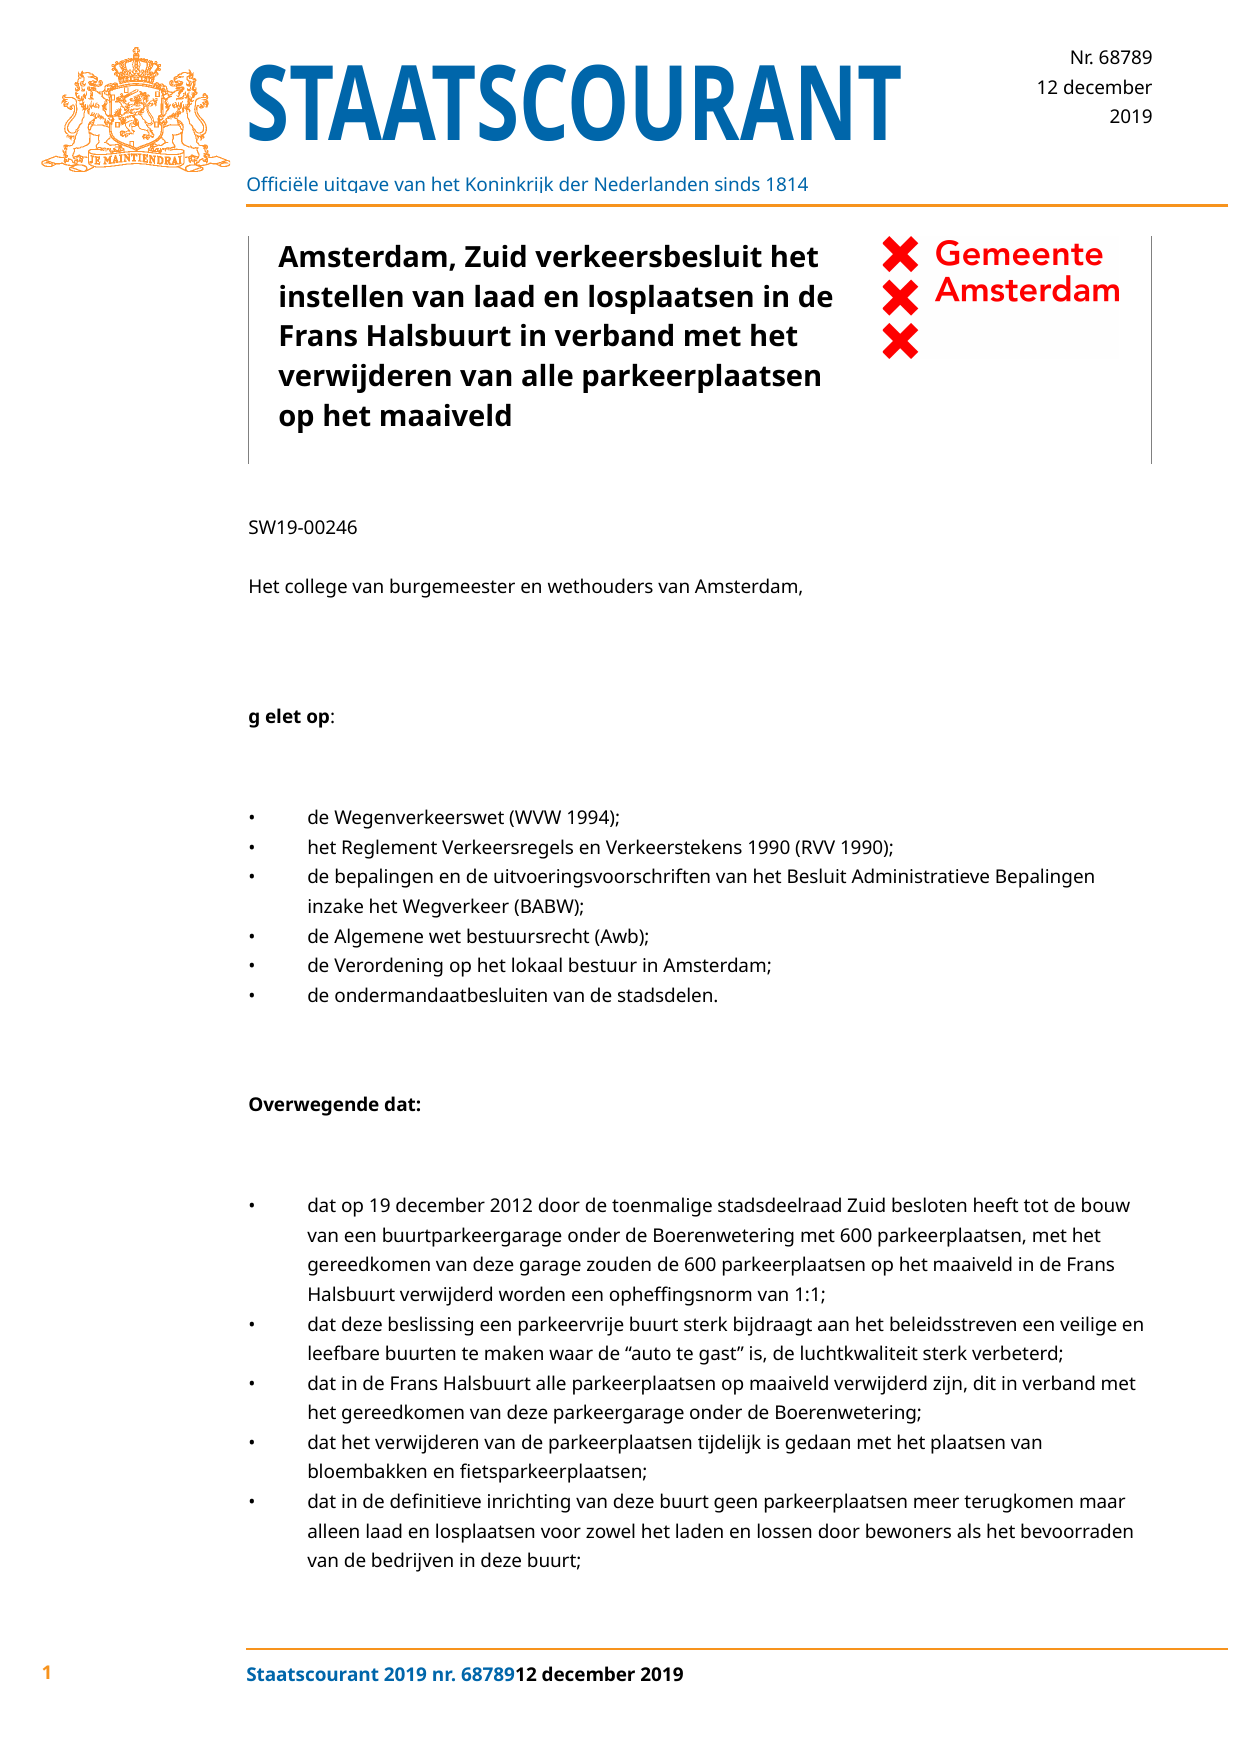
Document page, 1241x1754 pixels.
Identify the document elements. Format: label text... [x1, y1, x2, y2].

table_header [850, 236, 1151, 464]
text SW19-00246 [248, 514, 1152, 540]
text Overwegende dat: [248, 1092, 1152, 1117]
list dat in de definitieve inrichting van deze buurt geen parkeerplaatsen meer terugkomen maar alleen laad en losplaatsen voor zowel het laden en lossen door bewoners als het bevoorraden van de bedrijven in deze buurt; [248, 1488, 1152, 1573]
picture [882, 236, 1119, 359]
list dat deze beslissing een parkeervrije buurt sterk bijdraagt aan het beleidsstreven een veilige en leefbare buurten te maken waar de “auto te gast” is, de luchtkwaliteit sterk verbeterd; [248, 1311, 1152, 1366]
list dat het verwijderen van de parkeerplaatsen tijdelijk is gedaan met het plaatsen van bloembakken en fietsparkeerplaatsen; [248, 1429, 1152, 1484]
list de ondermandaatbesluiten van de stadsdelen. [248, 982, 1152, 1008]
table_header Amsterdam, Zuid verkeersbesluit het instellen van laad en losplaatsen in de Frans Halsbuurt in verband met het verwijderen van alle parkeerplaatsen op het maaiveld [249, 236, 850, 464]
list dat op 19 december 2012 door de toenmalige stadsdeelraad Zuid besloten heeft tot de bouw van een buurtparkeergarage onder de Boerenwetering met 600 parkeerplaatsen, met het gereedkomen van deze garage zouden de 600 parkeerplaatsen op het maaiveld in de Frans Halsbuurt verwijderd worden een opheffingsnorm van 1:1; [248, 1192, 1152, 1307]
list de Wegenverkeerswet (WVW 1994); [248, 804, 1152, 830]
list dat in de Frans Halsbuurt alle parkeerplaatsen op maaiveld verwijderd zijn, dit in verband met het gereedkomen van deze parkeergarage onder de Boerenwetering; [248, 1370, 1152, 1425]
list de bepalingen en de uitvoeringsvoorschriften van het Besluit Administratieve Bepalingen inzake het Wegverkeer (BABW); [248, 864, 1152, 919]
list de Algemene wet bestuursrecht (Awb); [248, 923, 1152, 948]
list de Verordening op het lokaal bestuur in Amsterdam; [248, 952, 1152, 978]
text g elet op: [248, 704, 1152, 729]
picture [41, 47, 231, 172]
text Het college van burgemeester en wethouders van Amsterdam, [248, 573, 1152, 599]
list het Reglement Verkeersregels en Verkeerstekens 1990 (RVV 1990); [248, 834, 1152, 860]
